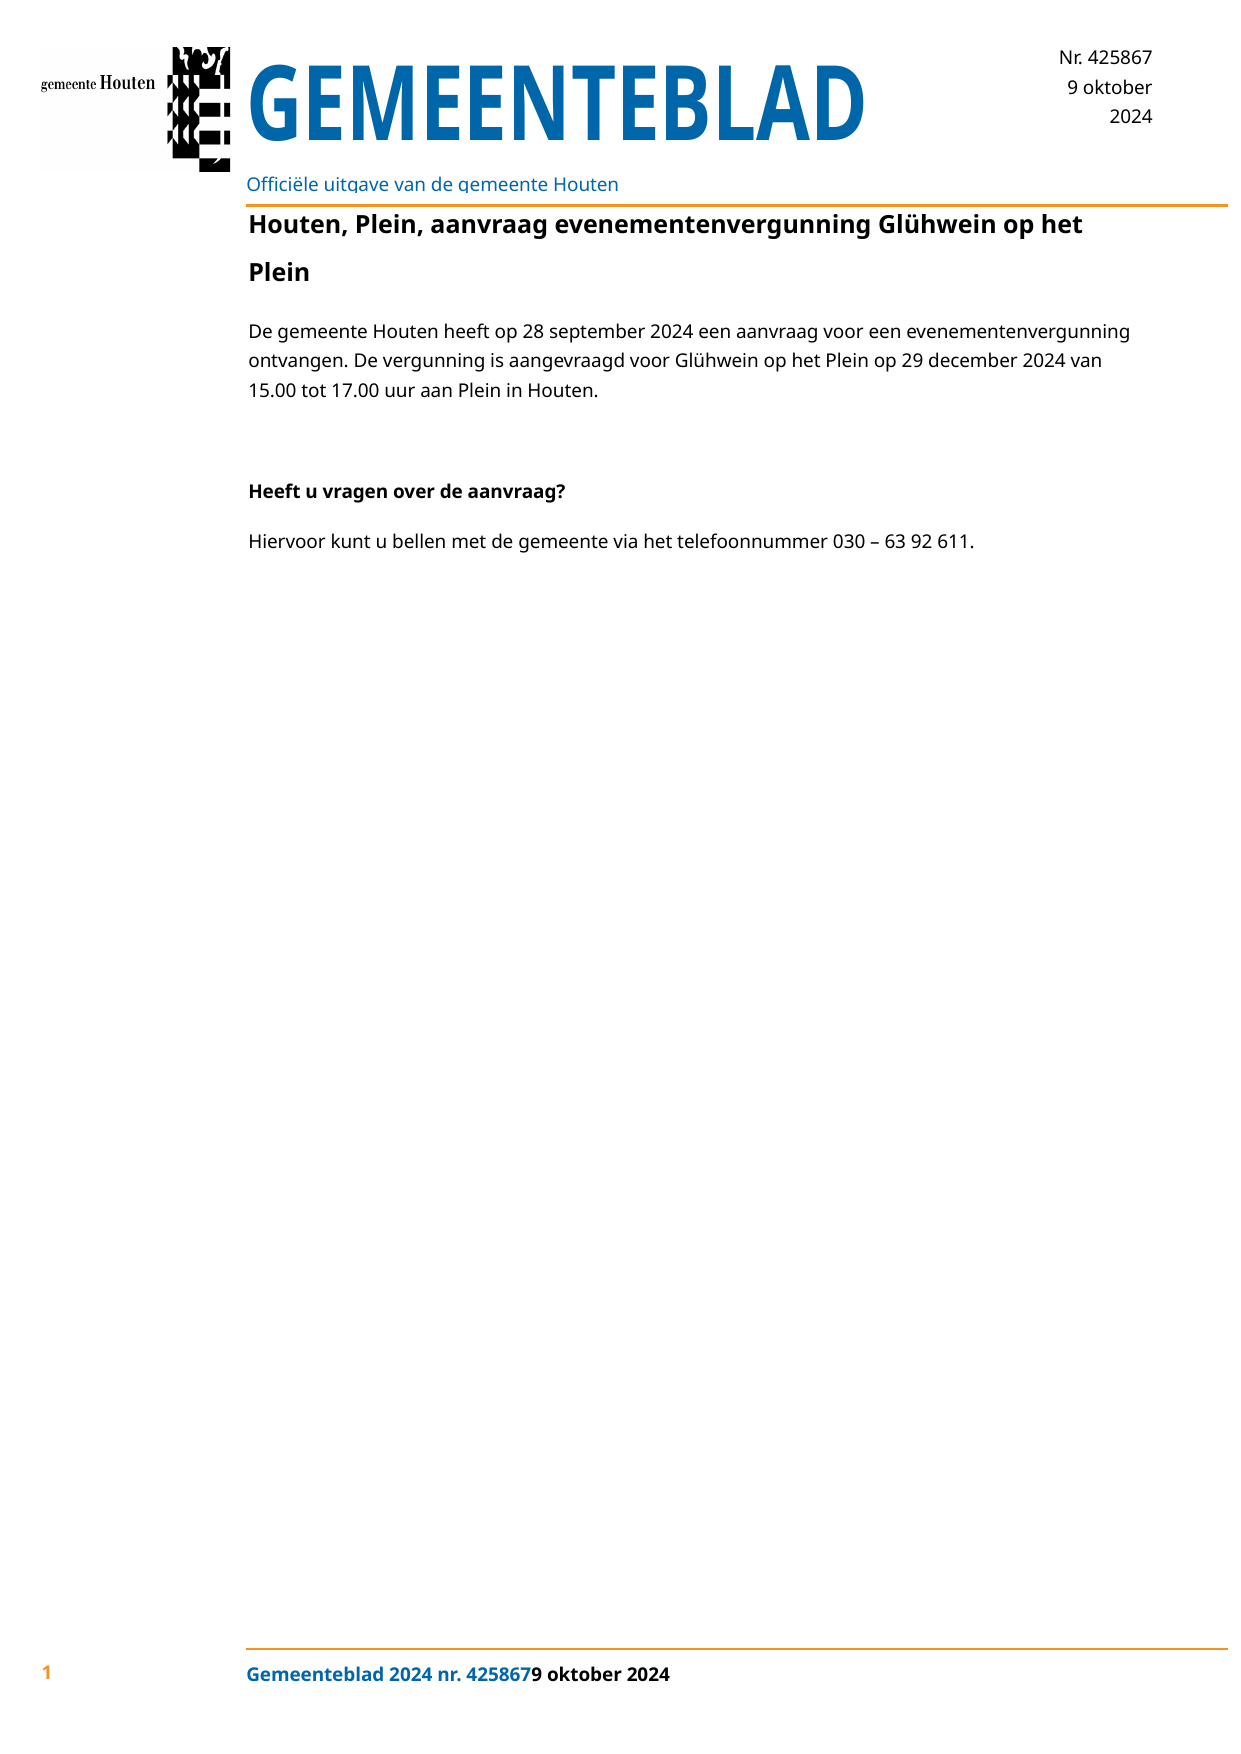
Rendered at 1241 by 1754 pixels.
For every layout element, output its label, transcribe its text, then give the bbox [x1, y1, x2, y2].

text De gemeente Houten heeft op 28 september 2024 een aanvraag voor een evenementenvergunning ontvangen. De vergunning is aangevraagd voor Glühwein op het Plein op 29 december 2024 van 15.00 tot 17.00 uur aan Plein in Houten. [248, 318, 1152, 403]
text Hiervoor kunt u bellen met de gemeente via het telefoonnummer 030 – 63 92 611. [248, 528, 1152, 554]
picture [41, 47, 231, 172]
text Heeft u vragen over de aanvraag? [248, 478, 1152, 504]
text Houten, Plein, aanvraag evenementenvergunning Glühwein op het Plein [248, 207, 1152, 288]
